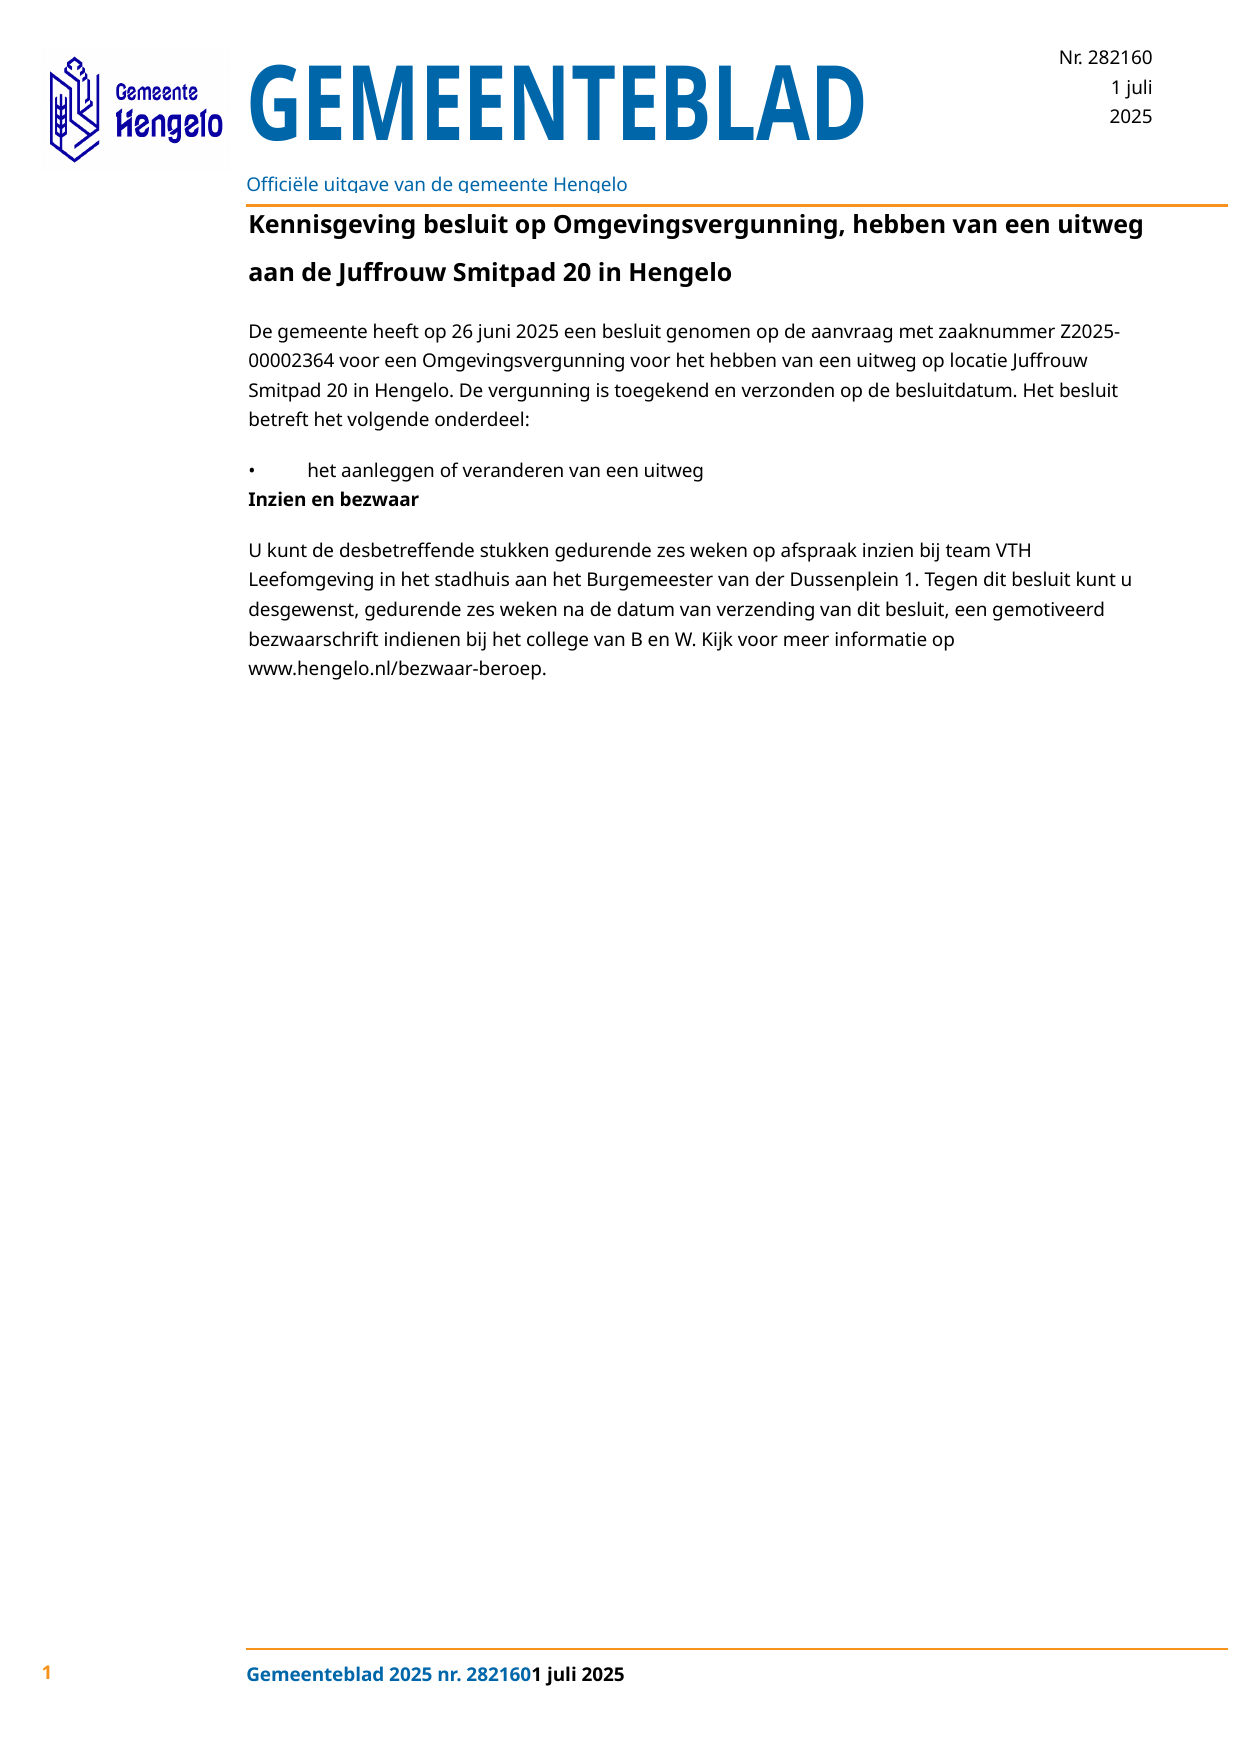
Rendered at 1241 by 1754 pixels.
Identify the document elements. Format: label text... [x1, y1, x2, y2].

text De gemeente heeft op 26 juni 2025 een besluit genomen op de aanvraag met zaaknummer Z2025-00002364 voor een Omgevingsvergunning voor het hebben van een uitweg op locatie Juffrouw Smitpad 20 in Hengelo. De vergunning is toegekend en verzonden op de besluitdatum. Het besluit betreft het volgende onderdeel: [248, 318, 1152, 432]
list het aanleggen of veranderen van een uitweg [248, 457, 1152, 483]
text U kunt de desbetreffende stukken gedurende zes weken op afspraak inzien bij team VTH Leefomgeving in het stadhuis aan het Burgemeester van der Dussenplein 1. Tegen dit besluit kunt u desgewenst, gedurende zes weken na de datum van verzending van dit besluit, een gemotiveerd bezwaarschrift indienen bij het college van B en W. Kijk voor meer informatie op www.hengelo.nl/bezwaar-beroep. [248, 537, 1152, 681]
text Inzien en bezwaar [248, 487, 1152, 512]
picture [41, 47, 231, 172]
text Kennisgeving besluit op Omgevingsvergunning, hebben van een uitweg aan de Juffrouw Smitpad 20 in Hengelo [248, 207, 1152, 288]
